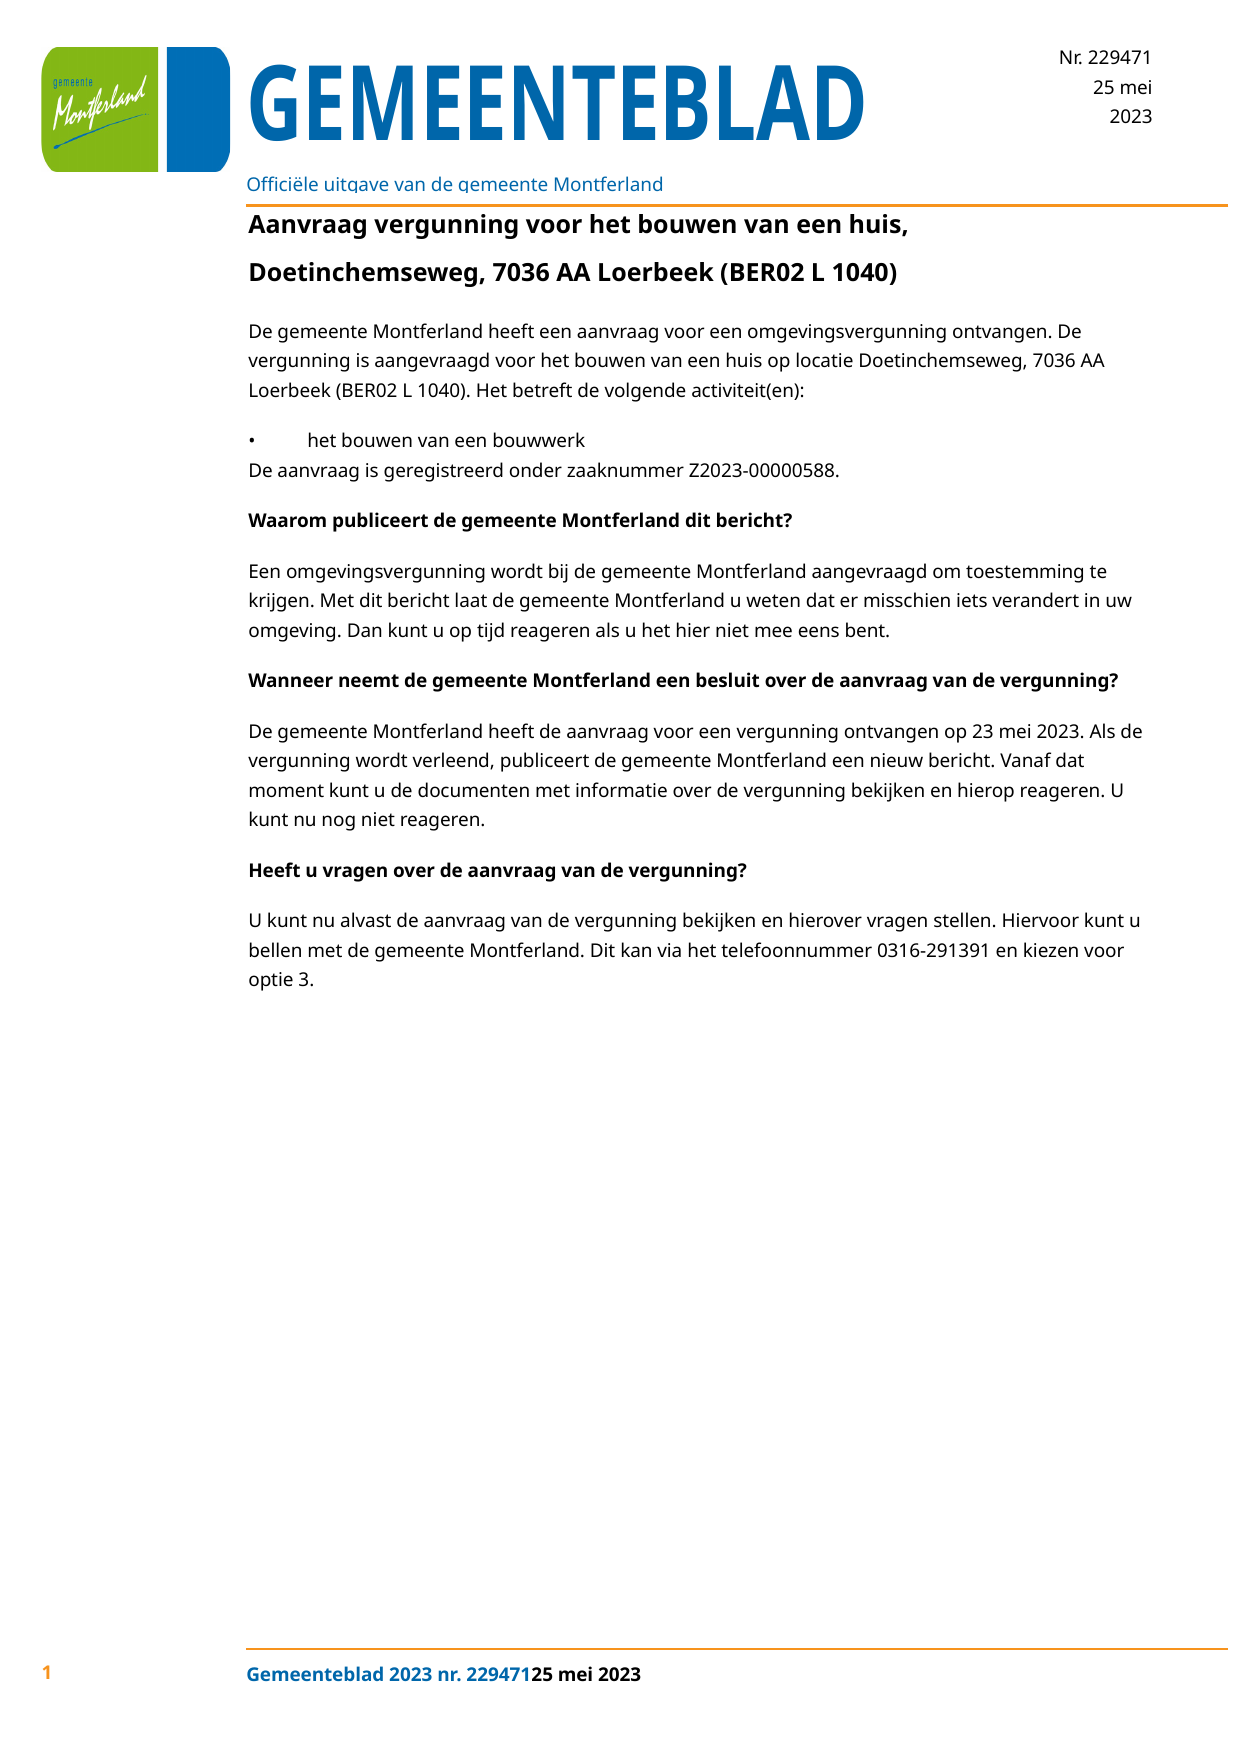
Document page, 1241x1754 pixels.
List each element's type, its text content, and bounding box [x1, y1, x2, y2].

text Heeft u vragen over de aanvraag van de vergunning? [248, 857, 1152, 883]
text Een omgevingsvergunning wordt bij de gemeente Montferland aangevraagd om toestemming te krijgen. Met dit bericht laat de gemeente Montferland u weten dat er misschien iets verandert in uw omgeving. Dan kunt u op tijd reageren als u het hier niet mee eens bent. [248, 558, 1152, 643]
text Waarom publiceert de gemeente Montferland dit bericht? [248, 507, 1152, 533]
text Wanneer neemt de gemeente Montferland een besluit over de aanvraag van de vergunning? [248, 667, 1152, 693]
text De aanvraag is geregistreerd onder zaaknummer Z2023-00000588. [248, 457, 1152, 483]
text De gemeente Montferland heeft de aanvraag voor een vergunning ontvangen op 23 mei 2023. Als de vergunning wordt verleend, publiceert de gemeente Montferland een nieuw bericht. Vanaf dat moment kunt u de documenten met informatie over de vergunning bekijken en hierop reageren. U kunt nu nog niet reageren. [248, 718, 1152, 832]
text U kunt nu alvast de aanvraag van de vergunning bekijken en hierover vragen stellen. Hiervoor kunt u bellen met de gemeente Montferland. Dit kan via het telefoonnummer 0316-291391 en kiezen voor optie 3. [248, 907, 1152, 992]
list het bouwen van een bouwwerk [248, 427, 1152, 453]
text Aanvraag vergunning voor het bouwen van een huis, Doetinchemseweg, 7036 AA Loerbeek (BER02 L 1040) [248, 207, 1152, 288]
text De gemeente Montferland heeft een aanvraag voor een omgevingsvergunning ontvangen. De vergunning is aangevraagd voor het bouwen van een huis op locatie Doetinchemseweg, 7036 AA Loerbeek (BER02 L 1040). Het betreft de volgende activiteit(en): [248, 318, 1152, 403]
picture [41, 47, 231, 172]
